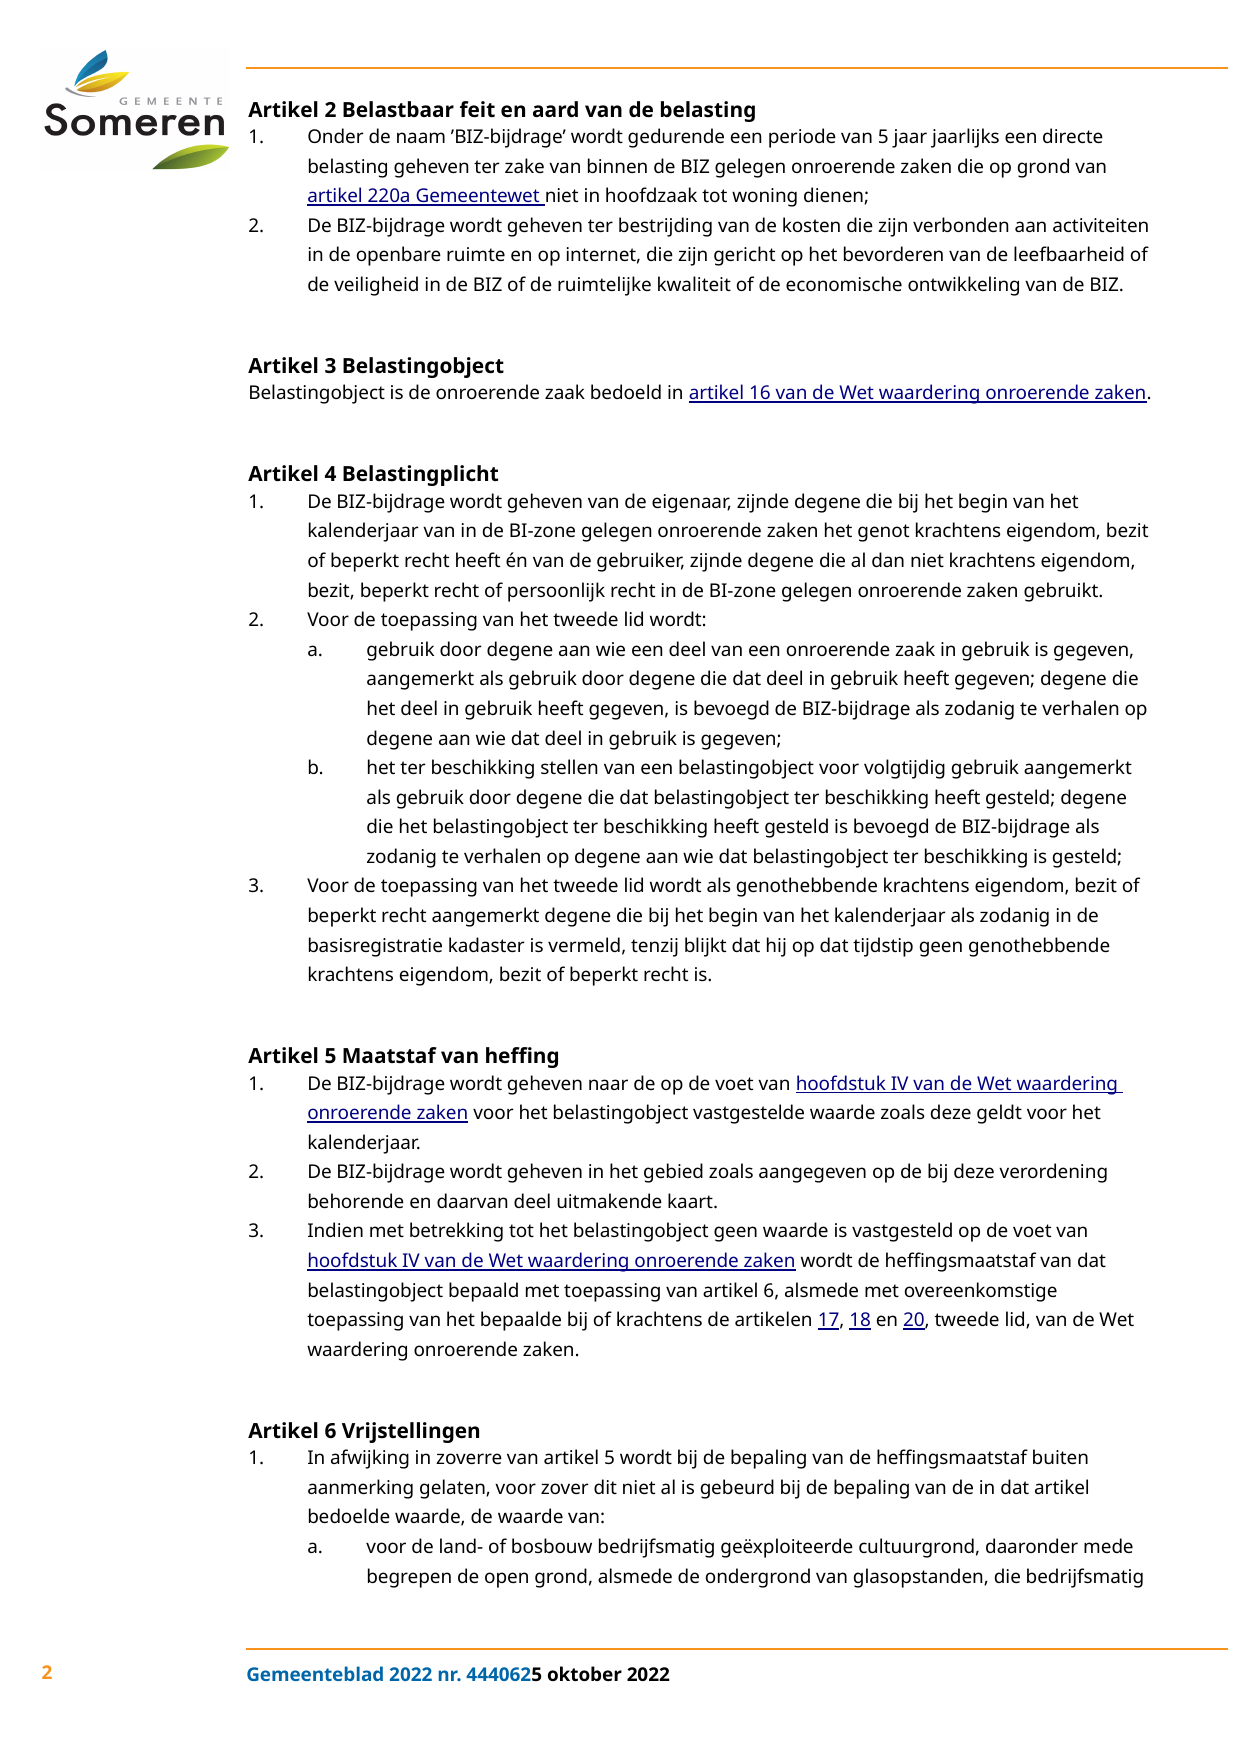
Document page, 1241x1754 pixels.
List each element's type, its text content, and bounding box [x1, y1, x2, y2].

text Artikel 5 Maatstaf van heffing [248, 1041, 1152, 1070]
list De BIZ-bijdrage wordt geheven naar de op de voet van hoofdstuk IV van de Wet waardering onroerende zaken voor het belastingobject vastgestelde waarde zoals deze geldt voor het kalenderjaar. [248, 1070, 1152, 1155]
list Voor de toepassing van het tweede lid wordt als genothebbende krachtens eigendom, bezit of beperkt recht aangemerkt degene die bij het begin van het kalenderjaar als zodanig in de basisregistratie kadaster is vermeld, tenzij blijkt dat hij op dat tijdstip geen genothebbende krachtens eigendom, bezit of beperkt recht is. [248, 873, 1152, 987]
list Voor de toepassing van het tweede lid wordt: [248, 606, 1152, 632]
list Indien met betrekking tot het belastingobject geen waarde is vastgesteld op de voet van hoofdstuk IV van de Wet waardering onroerende zaken wordt de heffingsmaatstaf van dat belastingobject bepaald met toepassing van artikel 6, alsmede met overeenkomstige toepassing van het bepaalde bij of krachtens de artikelen 17, 18 en 20, tweede lid, van de Wet waardering onroerende zaken. [248, 1218, 1152, 1362]
list De BIZ-bijdrage wordt geheven van de eigenaar, zijnde degene die bij het begin van het kalenderjaar van in de BI-zone gelegen onroerende zaken het genot krachtens eigendom, bezit of beperkt recht heeft én van de gebruiker, zijnde degene die al dan niet krachtens eigendom, bezit, beperkt recht of persoonlijk recht in de BI-zone gelegen onroerende zaken gebruikt. [248, 488, 1152, 602]
list De BIZ-bijdrage wordt geheven ter bestrijding van de kosten die zijn verbonden aan activiteiten in de openbare ruimte en op internet, die zijn gericht op het bevorderen van de leefbaarheid of de veiligheid in de BIZ of de ruimtelijke kwaliteit of de economische ontwikkeling van de BIZ. [248, 212, 1152, 297]
list voor de land- of bosbouw bedrijfsmatig geëxploiteerde cultuurgrond, daaronder mede begrepen de open grond, alsmede de ondergrond van glasopstanden, die bedrijfsmatig [307, 1533, 1152, 1588]
list De BIZ-bijdrage wordt geheven in het gebied zoals aangegeven op de bij deze verordening behorende en daarvan deel uitmakende kaart. [248, 1158, 1152, 1214]
list gebruik door degene aan wie een deel van een onroerende zaak in gebruik is gegeven, aangemerkt als gebruik door degene die dat deel in gebruik heeft gegeven; degene die het deel in gebruik heeft gegeven, is bevoegd de BIZ-bijdrage als zodanig te verhalen op degene aan wie dat deel in gebruik is gegeven; [307, 636, 1152, 750]
list In afwijking in zoverre van artikel 5 wordt bij de bepaling van de heffingsmaatstaf buiten aanmerking gelaten, voor zover dit niet al is gebeurd bij de bepaling van de in dat artikel bedoelde waarde, de waarde van: [248, 1444, 1152, 1529]
list Onder de naam ’BIZ-bijdrage’ wordt gedurende een periode van 5 jaar jaarlijks een directe belasting geheven ter zake van binnen de BIZ gelegen onroerende zaken die op grond van artikel 220a Gemeentewet niet in hoofdzaak tot woning dienen; [248, 123, 1152, 208]
picture [41, 47, 231, 172]
text Artikel 3 Belastingobject [248, 351, 1152, 379]
text Belastingobject is de onroerende zaak bedoeld in artikel 16 van de Wet waardering onroerende zaken. [248, 379, 1152, 405]
list het ter beschikking stellen van een belastingobject voor volgtijdig gebruik aangemerkt als gebruik door degene die dat belastingobject ter beschikking heeft gesteld; degene die het belastingobject ter beschikking heeft gesteld is bevoegd de BIZ-bijdrage als zodanig te verhalen op degene aan wie dat belastingobject ter beschikking is gesteld; [307, 754, 1152, 869]
text Artikel 6 Vrijstellingen [248, 1416, 1152, 1444]
text Artikel 4 Belastingplicht [248, 459, 1152, 488]
text Artikel 2 Belastbaar feit en aard van de belasting [248, 95, 1152, 123]
